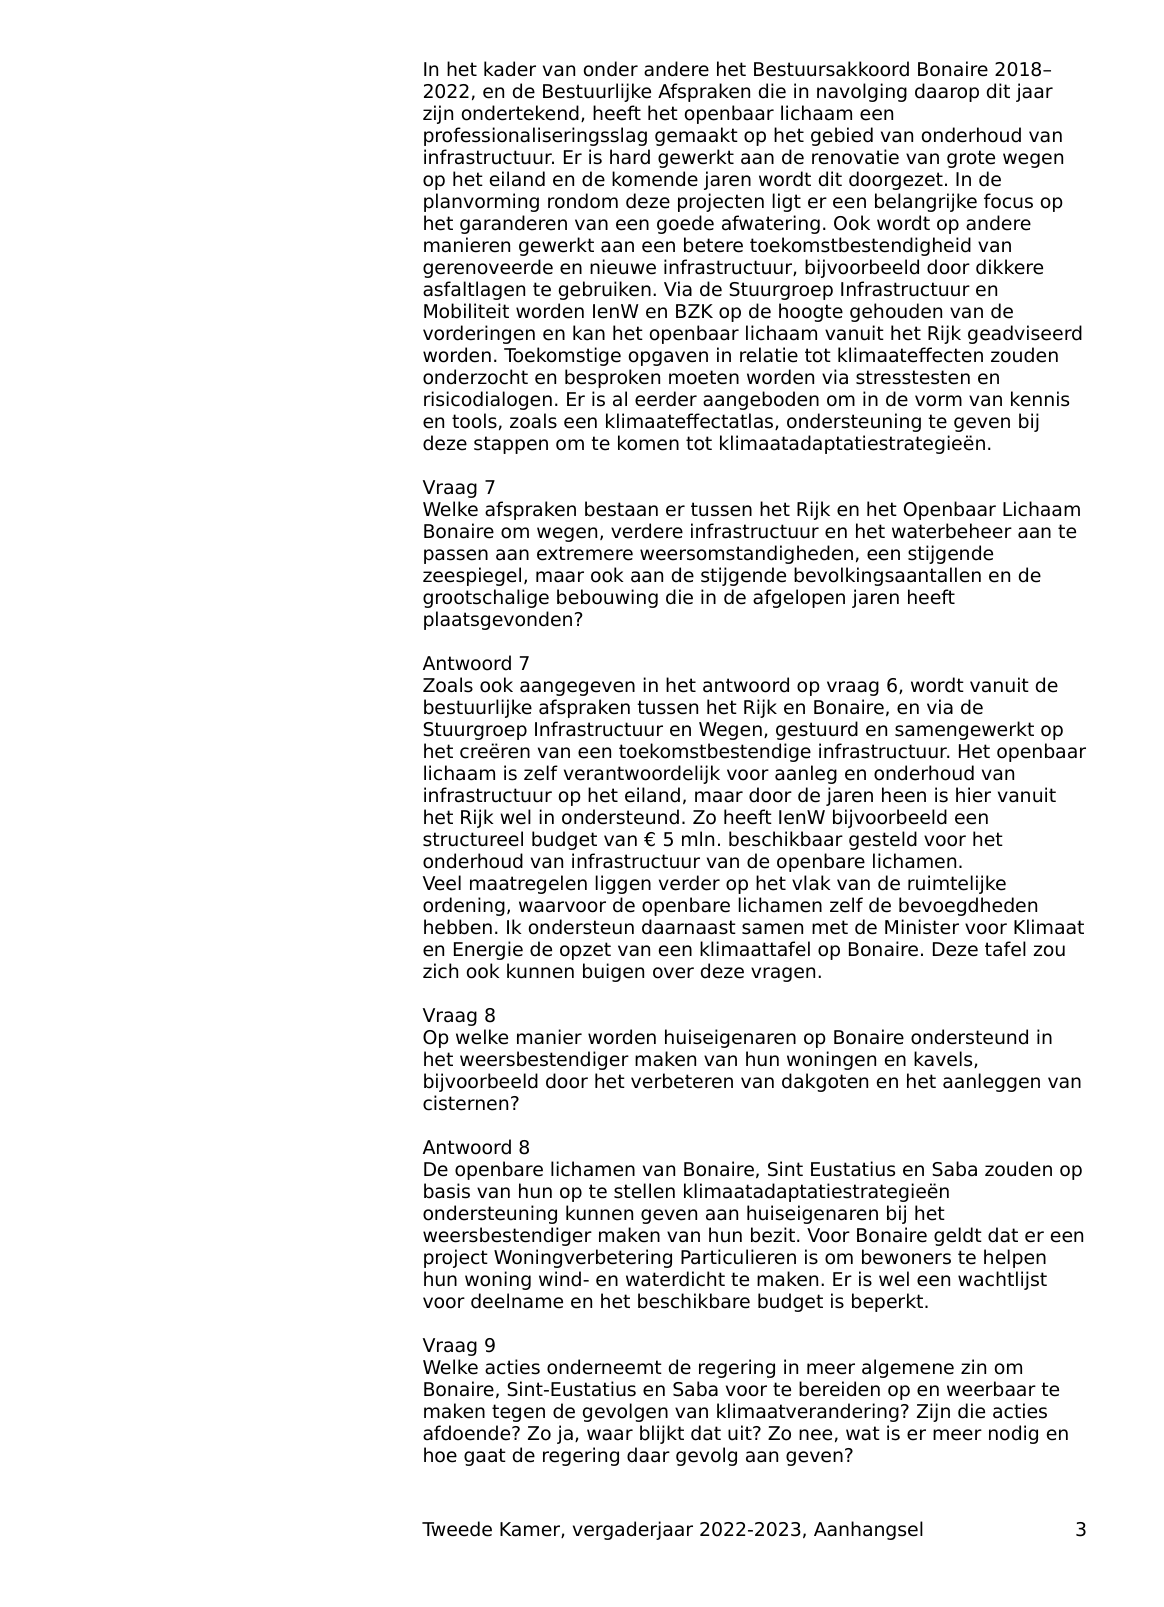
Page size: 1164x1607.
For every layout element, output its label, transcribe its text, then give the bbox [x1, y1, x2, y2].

text Zoals ook aangegeven in het antwoord op vraag 6, wordt vanuit de bestuurlijke afspraken tussen het Rijk en Bonaire, en via de Stuurgroep Infrastructuur en Wegen, gestuurd en samengewerkt op het creëren van een toekomstbestendige infrastructuur. Het openbaar lichaam is zelf verantwoordelijk voor aanleg en onderhoud van infrastructuur op het eiland, maar door de jaren heen is hier vanuit het Rijk wel in ondersteund. Zo heeft IenW bijvoorbeeld een structureel budget van € 5 mln. beschikbaar gesteld voor het onderhoud van infrastructuur van de openbare lichamen. [422, 675, 1087, 873]
text Welke acties onderneemt de regering in meer algemene zin om Bonaire, Sint-Eustatius en Saba voor te bereiden op en weerbaar te maken tegen de gevolgen van klimaatverandering? Zijn die acties afdoende? Zo ja, waar blijkt dat uit? Zo nee, wat is er meer nodig en hoe gaat de regering daar gevolg aan geven? [422, 1357, 1087, 1467]
text Vraag 9 [422, 1335, 1087, 1357]
text Vraag 8 [422, 1005, 1087, 1027]
text De openbare lichamen van Bonaire, Sint Eustatius en Saba zouden op basis van hun op te stellen klimaatadaptatiestrategieën ondersteuning kunnen geven aan huiseigenaren bij het weersbestendiger maken van hun bezit. Voor Bonaire geldt dat er een project Woningverbetering Particulieren is om bewoners te helpen hun woning wind- en waterdicht te maken. Er is wel een wachtlijst voor deelname en het beschikbare budget is beperkt. [422, 1159, 1087, 1313]
text Op welke manier worden huiseigenaren op Bonaire ondersteund in het weersbestendiger maken van hun woningen en kavels, bijvoorbeeld door het verbeteren van dakgoten en het aanleggen van cisternen? [422, 1027, 1087, 1115]
text Antwoord 8 [422, 1137, 1087, 1159]
text Antwoord 7 [422, 653, 1087, 675]
text Vraag 7 [422, 477, 1087, 499]
text In het kader van onder andere het Bestuursakkoord Bonaire 2018–2022, en de Bestuurlijke Afspraken die in navolging daarop dit jaar zijn ondertekend, heeft het openbaar lichaam een professionaliseringsslag gemaakt op het gebied van onderhoud van infrastructuur. Er is hard gewerkt aan de renovatie van grote wegen op het eiland en de komende jaren wordt dit doorgezet. In de planvorming rondom deze projecten ligt er een belangrijke focus op het garanderen van een goede afwatering. Ook wordt op andere manieren gewerkt aan een betere toekomstbestendigheid van gerenoveerde en nieuwe infrastructuur, bijvoorbeeld door dikkere asfaltlagen te gebruiken. Via de Stuurgroep Infrastructuur en Mobiliteit worden IenW en BZK op de hoogte gehouden van de vorderingen en kan het openbaar lichaam vanuit het Rijk geadviseerd worden. Toekomstige opgaven in relatie tot klimaateffecten zouden onderzocht en besproken moeten worden via stresstesten en risicodialogen. Er is al eerder aangeboden om in de vorm van kennis en tools, zoals een klimaateffectatlas, ondersteuning te geven bij deze stappen om te komen tot klimaatadaptatiestrategieën. [422, 59, 1087, 455]
text Veel maatregelen liggen verder op het vlak van de ruimtelijke ordening, waarvoor de openbare lichamen zelf de bevoegdheden hebben. Ik ondersteun daarnaast samen met de Minister voor Klimaat en Energie de opzet van een klimaattafel op Bonaire. Deze tafel zou zich ook kunnen buigen over deze vragen. [422, 873, 1087, 983]
text Welke afspraken bestaan er tussen het Rijk en het Openbaar Lichaam Bonaire om wegen, verdere infrastructuur en het waterbeheer aan te passen aan extremere weersomstandigheden, een stijgende zeespiegel, maar ook aan de stijgende bevolkingsaantallen en de grootschalige bebouwing die in de afgelopen jaren heeft plaatsgevonden? [422, 499, 1087, 631]
